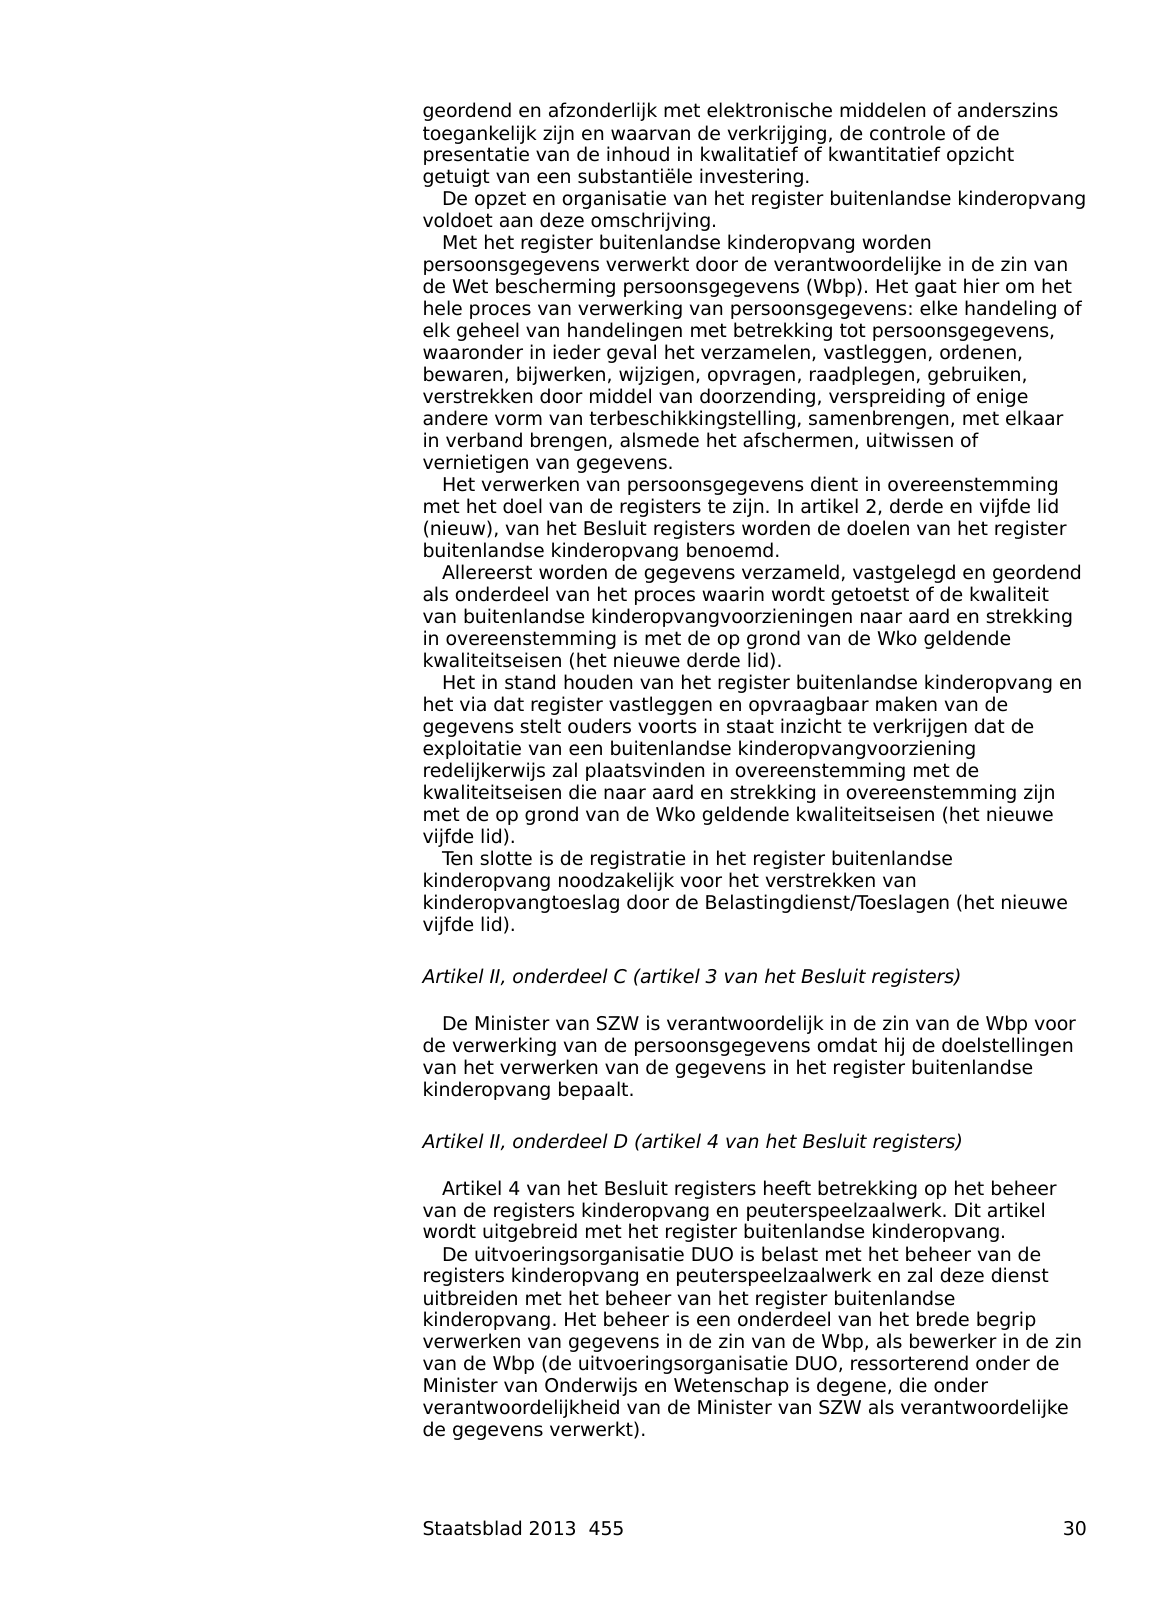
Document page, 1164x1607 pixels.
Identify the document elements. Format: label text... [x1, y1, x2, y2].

text De Minister van SZW is verantwoordelijk in de zin van de Wbp voor de verwerking van de persoonsgegevens omdat hij de doelstellingen van het verwerken van de gegevens in het register buitenlandse kinderopvang bepaalt. [422, 1013, 1087, 1101]
subtitle Artikel II, onderdeel D (artikel 4 van het Besluit registers) [422, 1131, 1087, 1152]
text Ten slotte is de registratie in het register buitenlandse kinderopvang noodzakelijk voor het verstrekken van kinderopvangtoeslag door de Belastingdienst/Toeslagen (het nieuwe vijfde lid). [422, 848, 1087, 936]
text Artikel 4 van het Besluit registers heeft betrekking op het beheer van de registers kinderopvang en peuterspeelzaalwerk. Dit artikel wordt uitgebreid met het register buitenlandse kinderopvang. [422, 1177, 1087, 1243]
text Het in stand houden van het register buitenlandse kinderopvang en het via dat register vastleggen en opvraagbaar maken van de gegevens stelt ouders voorts in staat inzicht te verkrijgen dat de exploitatie van een buitenlandse kinderopvangvoorziening redelijkerwijs zal plaatsvinden in overeenstemming met de kwaliteitseisen die naar aard en strekking in overeenstemming zijn met de op grond van de Wko geldende kwaliteitseisen (het nieuwe vijfde lid). [422, 672, 1087, 848]
text De opzet en organisatie van het register buitenlandse kinderopvang voldoet aan deze omschrijving. [422, 188, 1087, 232]
text Met het register buitenlandse kinderopvang worden persoonsgegevens verwerkt door de verantwoordelijke in de zin van de Wet bescherming persoonsgegevens (Wbp). Het gaat hier om het hele proces van verwerking van persoonsgegevens: elke handeling of elk geheel van handelingen met betrekking tot persoonsgegevens, waaronder in ieder geval het verzamelen, vastleggen, ordenen, bewaren, bijwerken, wijzigen, opvragen, raadplegen, gebruiken, verstrekken door middel van doorzending, verspreiding of enige andere vorm van terbeschikkingstelling, samenbrengen, met elkaar in verband brengen, alsmede het afschermen, uitwissen of vernietigen van gegevens. [422, 232, 1087, 474]
text Het verwerken van persoonsgegevens dient in overeenstemming met het doel van de registers te zijn. In artikel 2, derde en vijfde lid (nieuw), van het Besluit registers worden de doelen van het register buitenlandse kinderopvang benoemd. [422, 474, 1087, 562]
text De uitvoeringsorganisatie DUO is belast met het beheer van de registers kinderopvang en peuterspeelzaalwerk en zal deze dienst uitbreiden met het beheer van het register buitenlandse kinderopvang. Het beheer is een onderdeel van het brede begrip verwerken van gegevens in de zin van de Wbp, als bewerker in de zin van de Wbp (de uitvoeringsorganisatie DUO, ressorterend onder de Minister van Onderwijs en Wetenschap is degene, die onder verantwoordelijkheid van de Minister van SZW als verantwoordelijke de gegevens verwerkt). [422, 1243, 1087, 1441]
subtitle Artikel II, onderdeel C (artikel 3 van het Besluit registers) [422, 966, 1087, 988]
text geordend en afzonderlijk met elektronische middelen of anderszins toegankelijk zijn en waarvan de verkrijging, de controle of de presentatie van de inhoud in kwalitatief of kwantitatief opzicht getuigt van een substantiële investering. [422, 100, 1087, 188]
text Allereerst worden de gegevens verzameld, vastgelegd en geordend als onderdeel van het proces waarin wordt getoetst of de kwaliteit van buitenlandse kinderopvangvoorzieningen naar aard en strekking in overeenstemming is met de op grond van de Wko geldende kwaliteitseisen (het nieuwe derde lid). [422, 562, 1087, 672]
